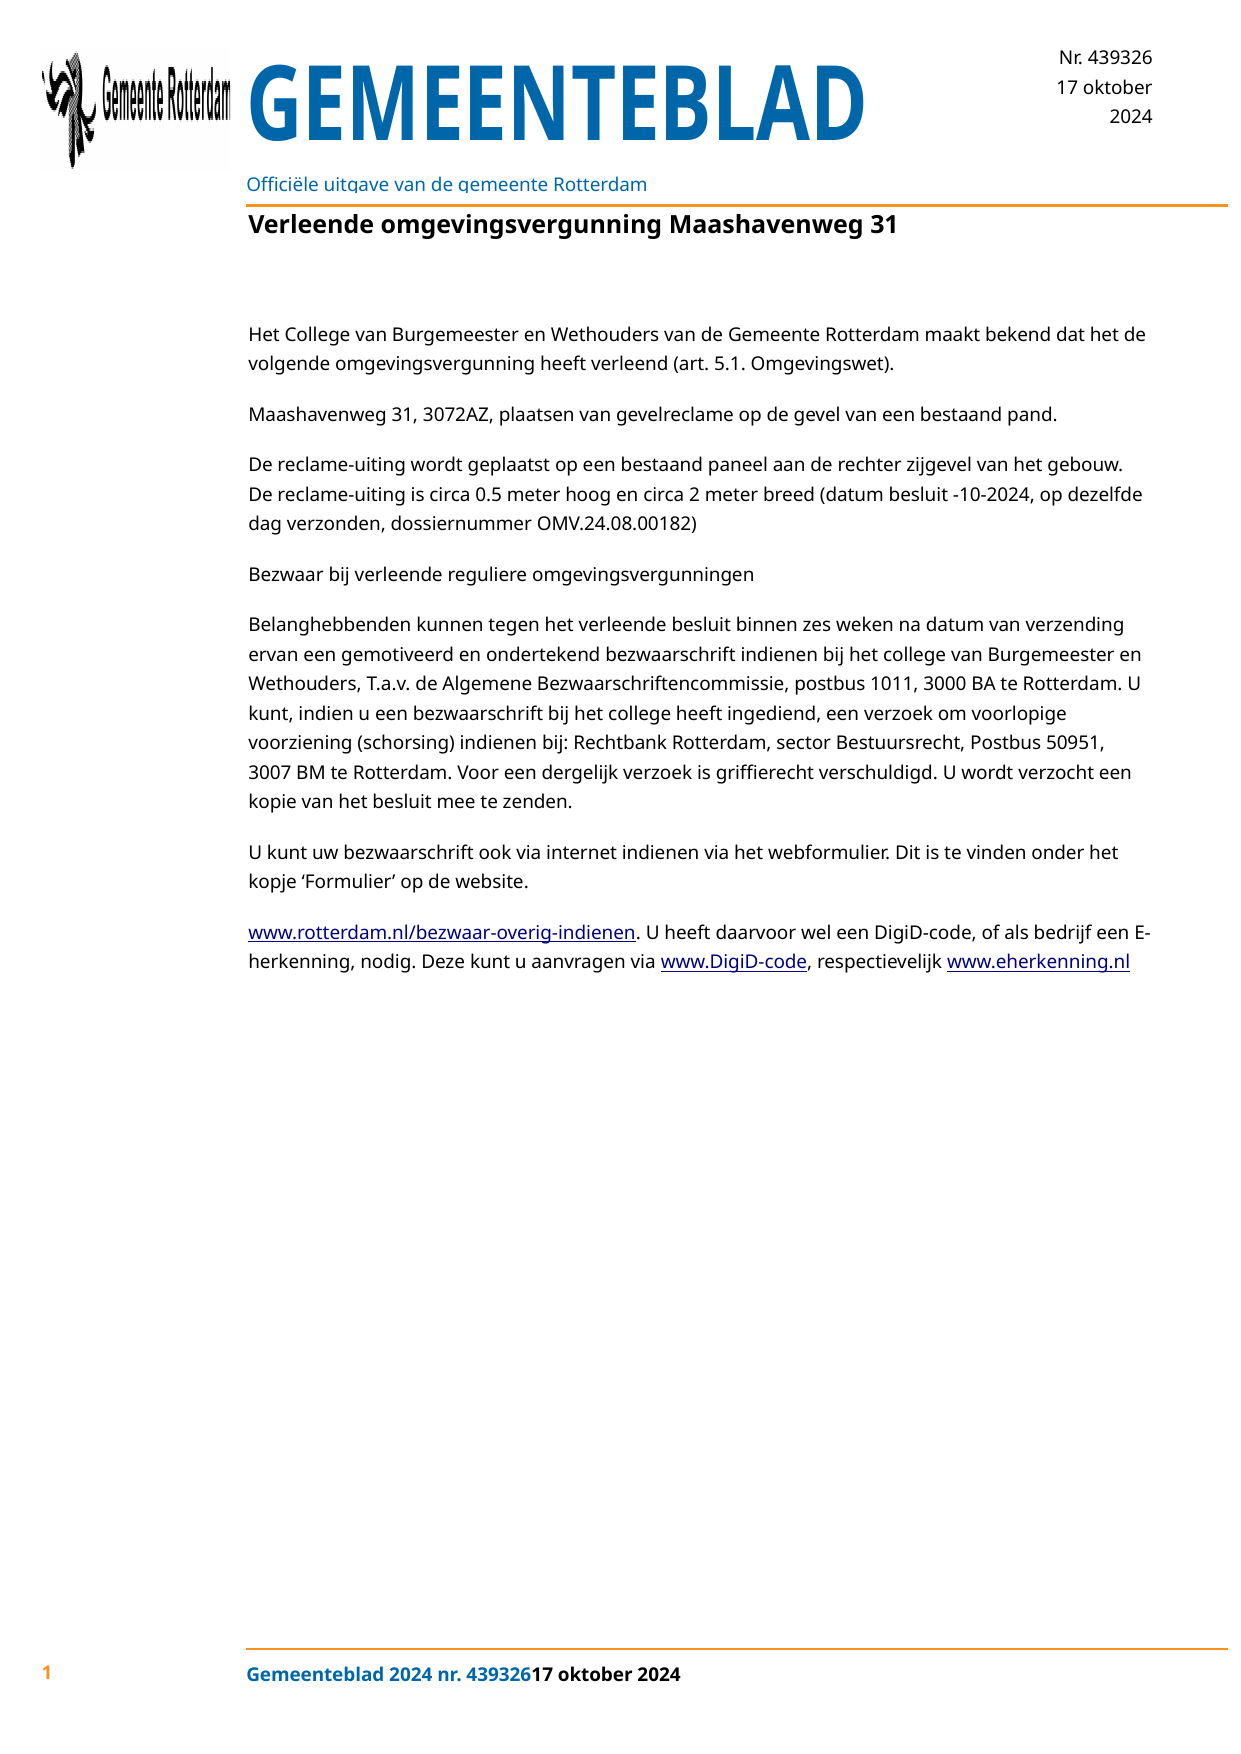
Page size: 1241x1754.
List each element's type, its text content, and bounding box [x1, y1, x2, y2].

text Maashavenweg 31, 3072AZ, plaatsen van gevelreclame op de gevel van een bestaand pand. [248, 401, 1152, 426]
text Belanghebbenden kunnen tegen het verleende besluit binnen zes weken na datum van verzending ervan een gemotiveerd en ondertekend bezwaarschrift indienen bij het college van Burgemeester en Wethouders, T.a.v. de Algemene Bezwaarschriftencommissie, postbus 1011, 3000 BA te Rotterdam. U kunt, indien u een bezwaarschrift bij het college heeft ingediend, een verzoek om voorlopige voorziening (schorsing) indienen bij: Rechtbank Rotterdam, sector Bestuursrecht, Postbus 50951, 3007 BM te Rotterdam. Voor een dergelijk verzoek is griffierecht verschuldigd. U wordt verzocht een kopie van het besluit mee te zenden. [248, 611, 1152, 814]
text www.rotterdam.nl/bezwaar-overig-indienen. U heeft daarvoor wel een DigiD-code, of als bedrijf een E-herkenning, nodig. Deze kunt u aanvragen via www.DigiD-code, respectievelijk www.eherkenning.nl [248, 919, 1152, 974]
text U kunt uw bezwaarschrift ook via internet indienen via het webformulier. Dit is te vinden onder het kopje ‘Formulier’ op de website. [248, 839, 1152, 894]
text De reclame-uiting wordt geplaatst op een bestaand paneel aan de rechter zijgevel van het gebouw. De reclame-uiting is circa 0.5 meter hoog en circa 2 meter breed (datum besluit -10-2024, op dezelfde dag verzonden, dossiernummer OMV.24.08.00182) [248, 451, 1152, 536]
text Bezwaar bij verleende reguliere omgevingsvergunningen [248, 561, 1152, 586]
text Verleende omgevingsvergunning Maashavenweg 31 [248, 207, 1152, 241]
text Het College van Burgemeester en Wethouders van de Gemeente Rotterdam maakt bekend dat het de volgende omgevingsvergunning heeft verleend (art. 5.1. Omgevingswet). [248, 321, 1152, 376]
picture [41, 47, 231, 172]
